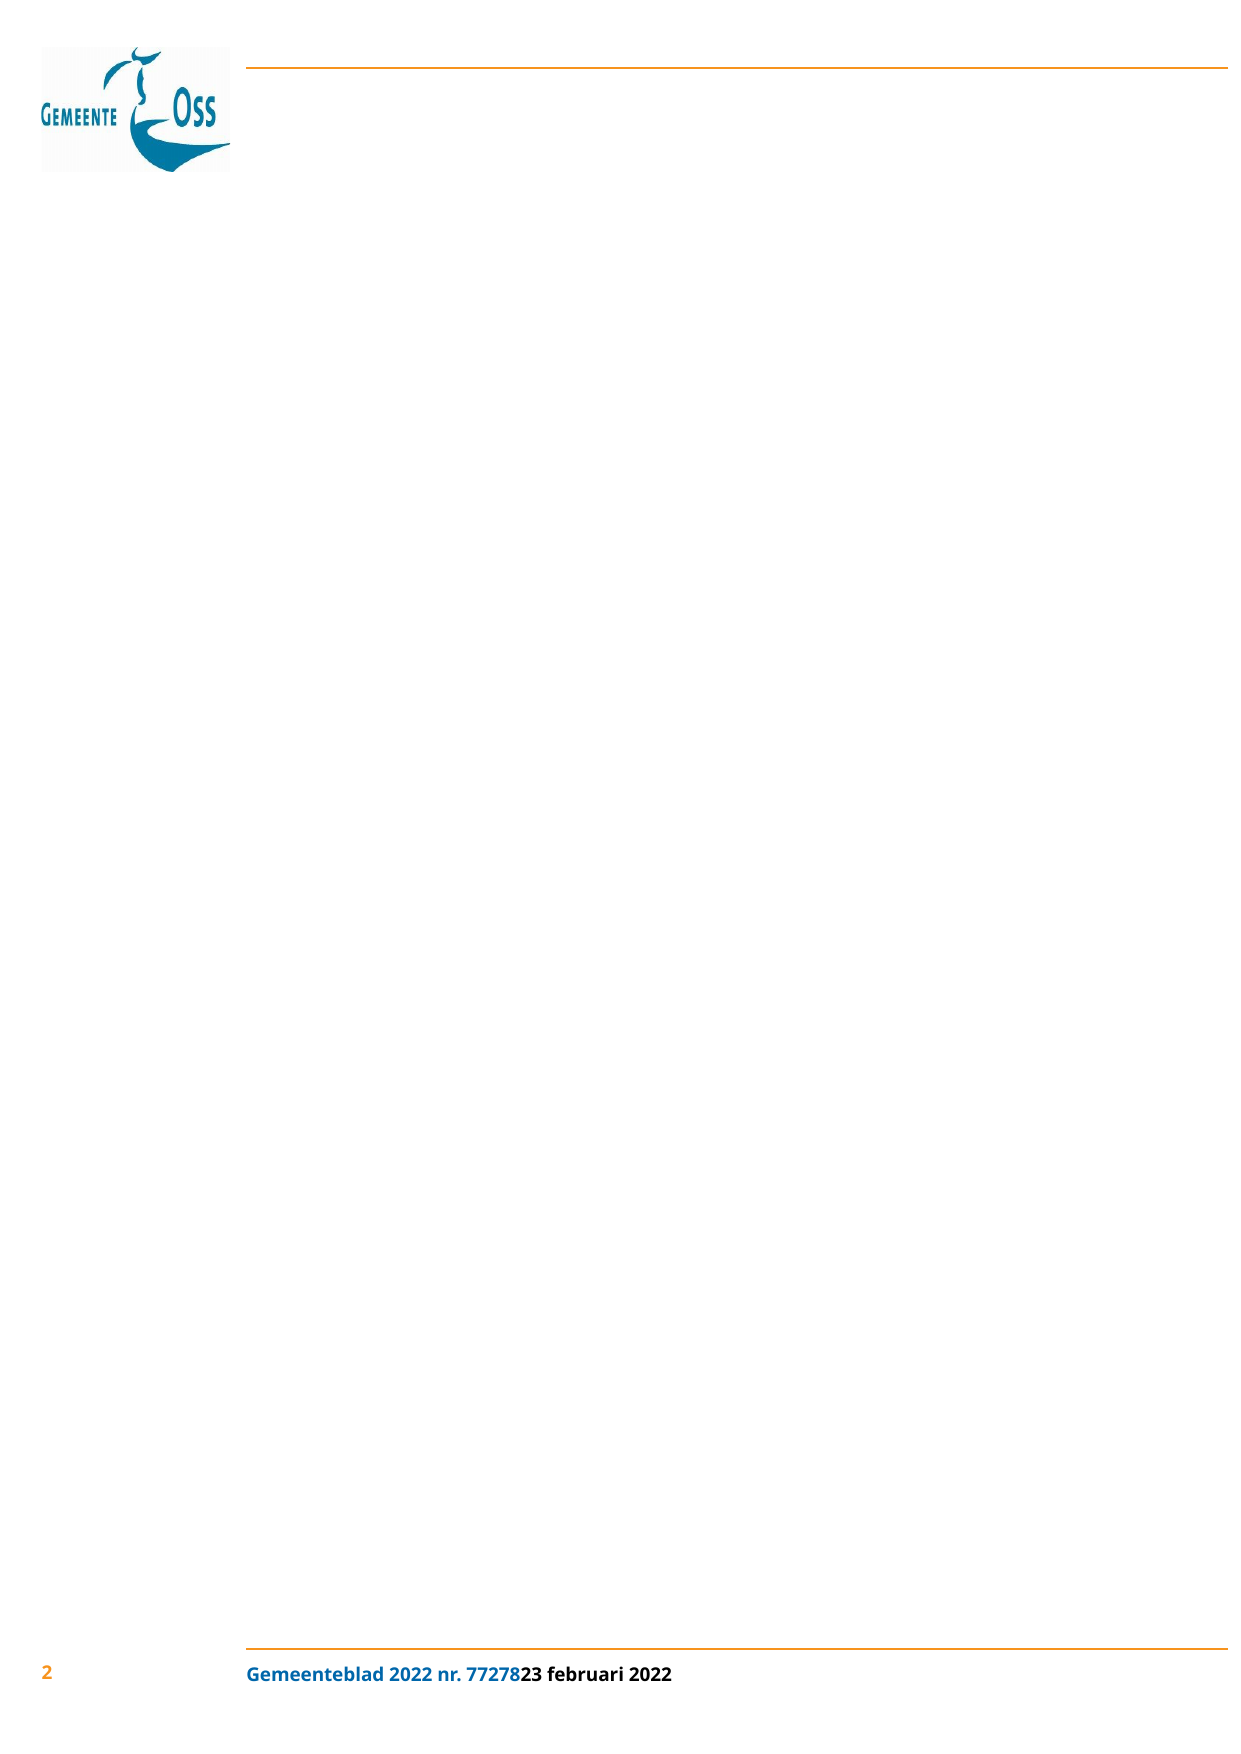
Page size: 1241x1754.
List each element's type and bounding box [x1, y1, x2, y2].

picture [41, 47, 231, 172]
